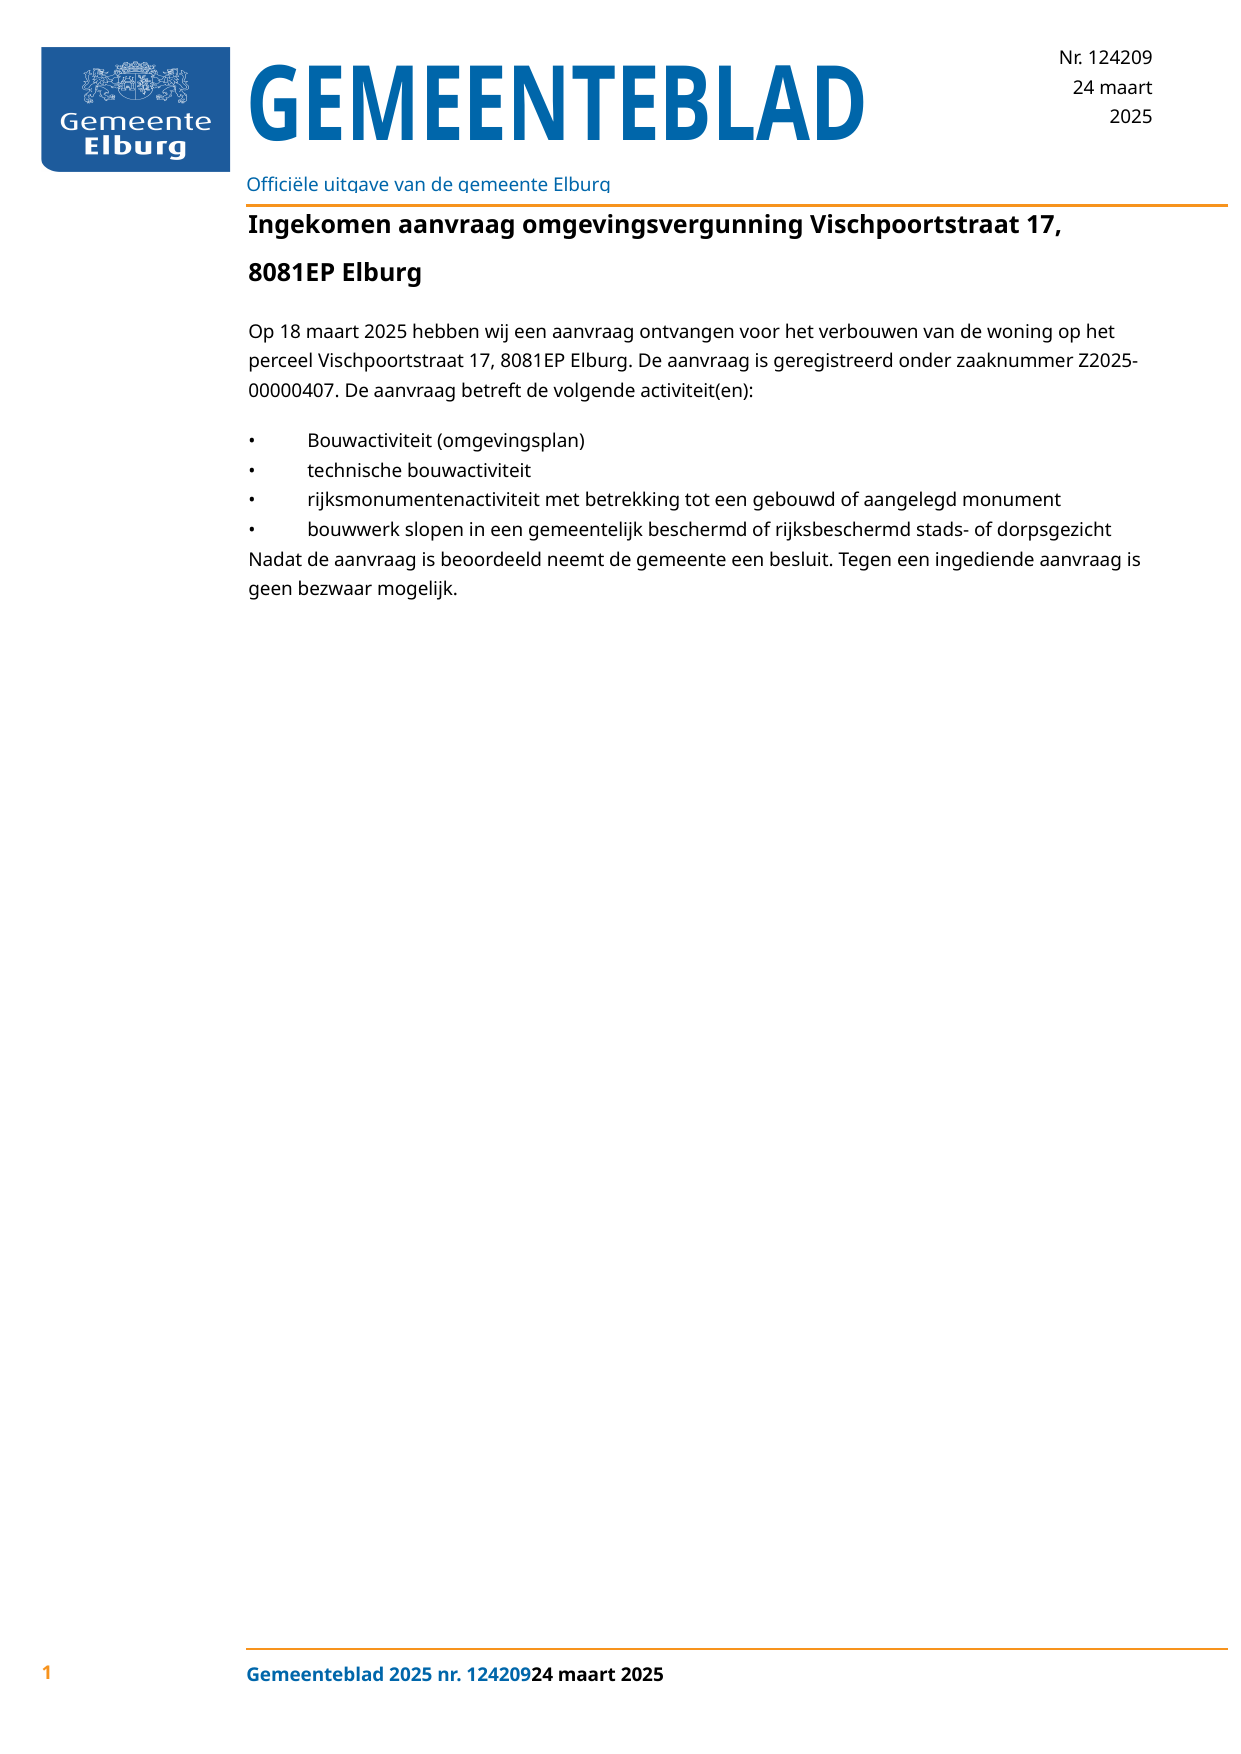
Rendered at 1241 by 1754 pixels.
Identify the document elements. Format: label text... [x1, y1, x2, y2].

text Op 18 maart 2025 hebben wij een aanvraag ontvangen voor het verbouwen van de woning op het perceel Vischpoortstraat 17, 8081EP Elburg. De aanvraag is geregistreerd onder zaaknummer Z2025-00000407. De aanvraag betreft de volgende activiteit(en): [248, 318, 1152, 403]
list technische bouwactiviteit [248, 457, 1152, 483]
picture [41, 47, 231, 172]
list Bouwactiviteit (omgevingsplan) [248, 427, 1152, 453]
list bouwwerk slopen in een gemeentelijk beschermd of rijksbeschermd stads- of dorpsgezicht [248, 516, 1152, 542]
list rijksmonumentenactiviteit met betrekking tot een gebouwd of aangelegd monument [248, 487, 1152, 512]
text Ingekomen aanvraag omgevingsvergunning Vischpoortstraat 17, 8081EP Elburg [248, 207, 1152, 288]
text Nadat de aanvraag is beoordeeld neemt de gemeente een besluit. Tegen een ingediende aanvraag is geen bezwaar mogelijk. [248, 546, 1152, 601]
